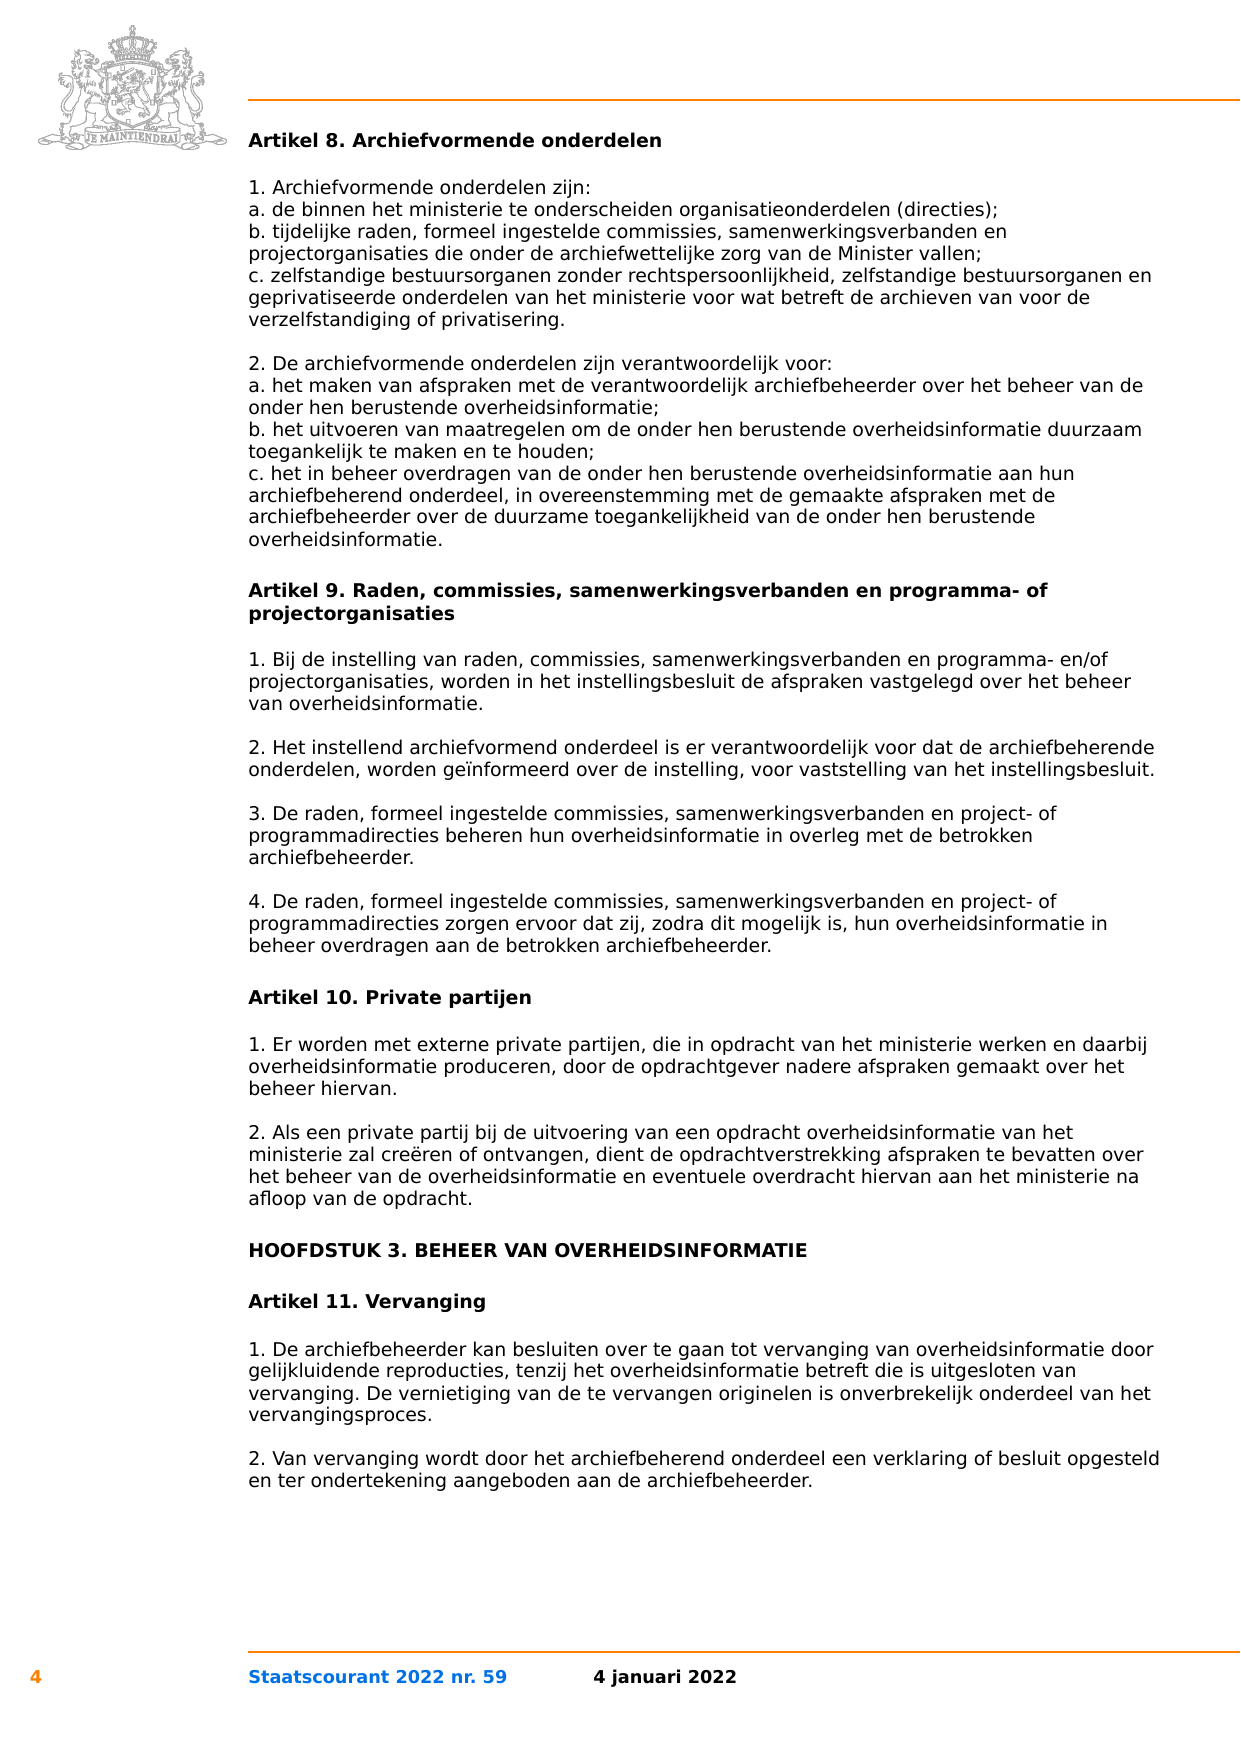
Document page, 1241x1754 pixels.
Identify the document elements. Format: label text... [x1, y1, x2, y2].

text 2. De archiefvormende onderdelen zijn verantwoordelijk voor: [248, 353, 1163, 374]
text 4. De raden, formeel ingestelde commissies, samenwerkingsverbanden en project- of programmadirecties zorgen ervoor dat zij, zodra dit mogelijk is, hun overheidsinformatie in beheer overdragen aan de betrokken archiefbeheerder. [248, 891, 1163, 957]
text 2. Als een private partij bij de uitvoering van een opdracht overheidsinformatie van het ministerie zal creëren of ontvangen, dient de opdrachtverstrekking afspraken te bevatten over het beheer van de overheidsinformatie en eventuele overdracht hiervan aan het ministerie na afloop van de opdracht. [248, 1122, 1163, 1209]
text a. het maken van afspraken met de verantwoordelijk archiefbeheerder over het beheer van de onder hen berustende overheidsinformatie; [248, 374, 1163, 418]
text b. tijdelijke raden, formeel ingestelde commissies, samenwerkingsverbanden en projectorganisaties die onder de archiefwettelijke zorg van de Minister vallen; [248, 221, 1163, 265]
text 1. De archiefbeheerder kan besluiten over te gaan tot vervanging van overheidsinformatie door gelijkluidende reproducties, tenzij het overheidsinformatie betreft die is uitgesloten van vervanging. De vernietiging van de te vervangen originelen is onverbrekelijk onderdeel van het vervangingsproces. [248, 1338, 1163, 1426]
subtitle Artikel 8. Archiefvormende onderdelen [248, 130, 1163, 152]
subtitle HOOFDSTUK 3. BEHEER VAN OVERHEIDSINFORMATIE [248, 1239, 1163, 1261]
subtitle Artikel 9. Raden, commissies, samenwerkingsverbanden en programma- of projectorganisaties [248, 580, 1163, 624]
text 1. Archiefvormende onderdelen zijn: [248, 177, 1163, 199]
picture [38, 25, 227, 150]
subtitle Artikel 11. Vervanging [248, 1291, 1163, 1313]
text c. zelfstandige bestuursorganen zonder rechtspersoonlijkheid, zelfstandige bestuursorganen en geprivatiseerde onderdelen van het ministerie voor wat betreft de archieven van voor de verzelfstandiging of privatisering. [248, 265, 1163, 331]
text c. het in beheer overdragen van de onder hen berustende overheidsinformatie aan hun archiefbeherend onderdeel, in overeenstemming met de gemaakte afspraken met de archiefbeheerder over de duurzame toegankelijkheid van de onder hen berustende overheidsinformatie. [248, 462, 1163, 550]
text 2. Van vervanging wordt door het archiefbeherend onderdeel een verklaring of besluit opgesteld en ter ondertekening aangeboden aan de archiefbeheerder. [248, 1448, 1163, 1492]
text 2. Het instellend archiefvormend onderdeel is er verantwoordelijk voor dat de archiefbeherende onderdelen, worden geïnformeerd over de instelling, voor vaststelling van het instellingsbesluit. [248, 737, 1163, 781]
subtitle Artikel 10. Private partijen [248, 987, 1163, 1009]
text 1. Er worden met externe private partijen, die in opdracht van het ministerie werken en daarbij overheidsinformatie produceren, door de opdrachtgever nadere afspraken gemaakt over het beheer hiervan. [248, 1034, 1163, 1100]
text b. het uitvoeren van maatregelen om de onder hen berustende overheidsinformatie duurzaam toegankelijk te maken en te houden; [248, 418, 1163, 462]
text a. de binnen het ministerie te onderscheiden organisatieonderdelen (directies); [248, 199, 1163, 221]
text 3. De raden, formeel ingestelde commissies, samenwerkingsverbanden en project- of programmadirecties beheren hun overheidsinformatie in overleg met de betrokken archiefbeheerder. [248, 803, 1163, 869]
text 1. Bij de instelling van raden, commissies, samenwerkingsverbanden en programma- en/of projectorganisaties, worden in het instellingsbesluit de afspraken vastgelegd over het beheer van overheidsinformatie. [248, 649, 1163, 715]
